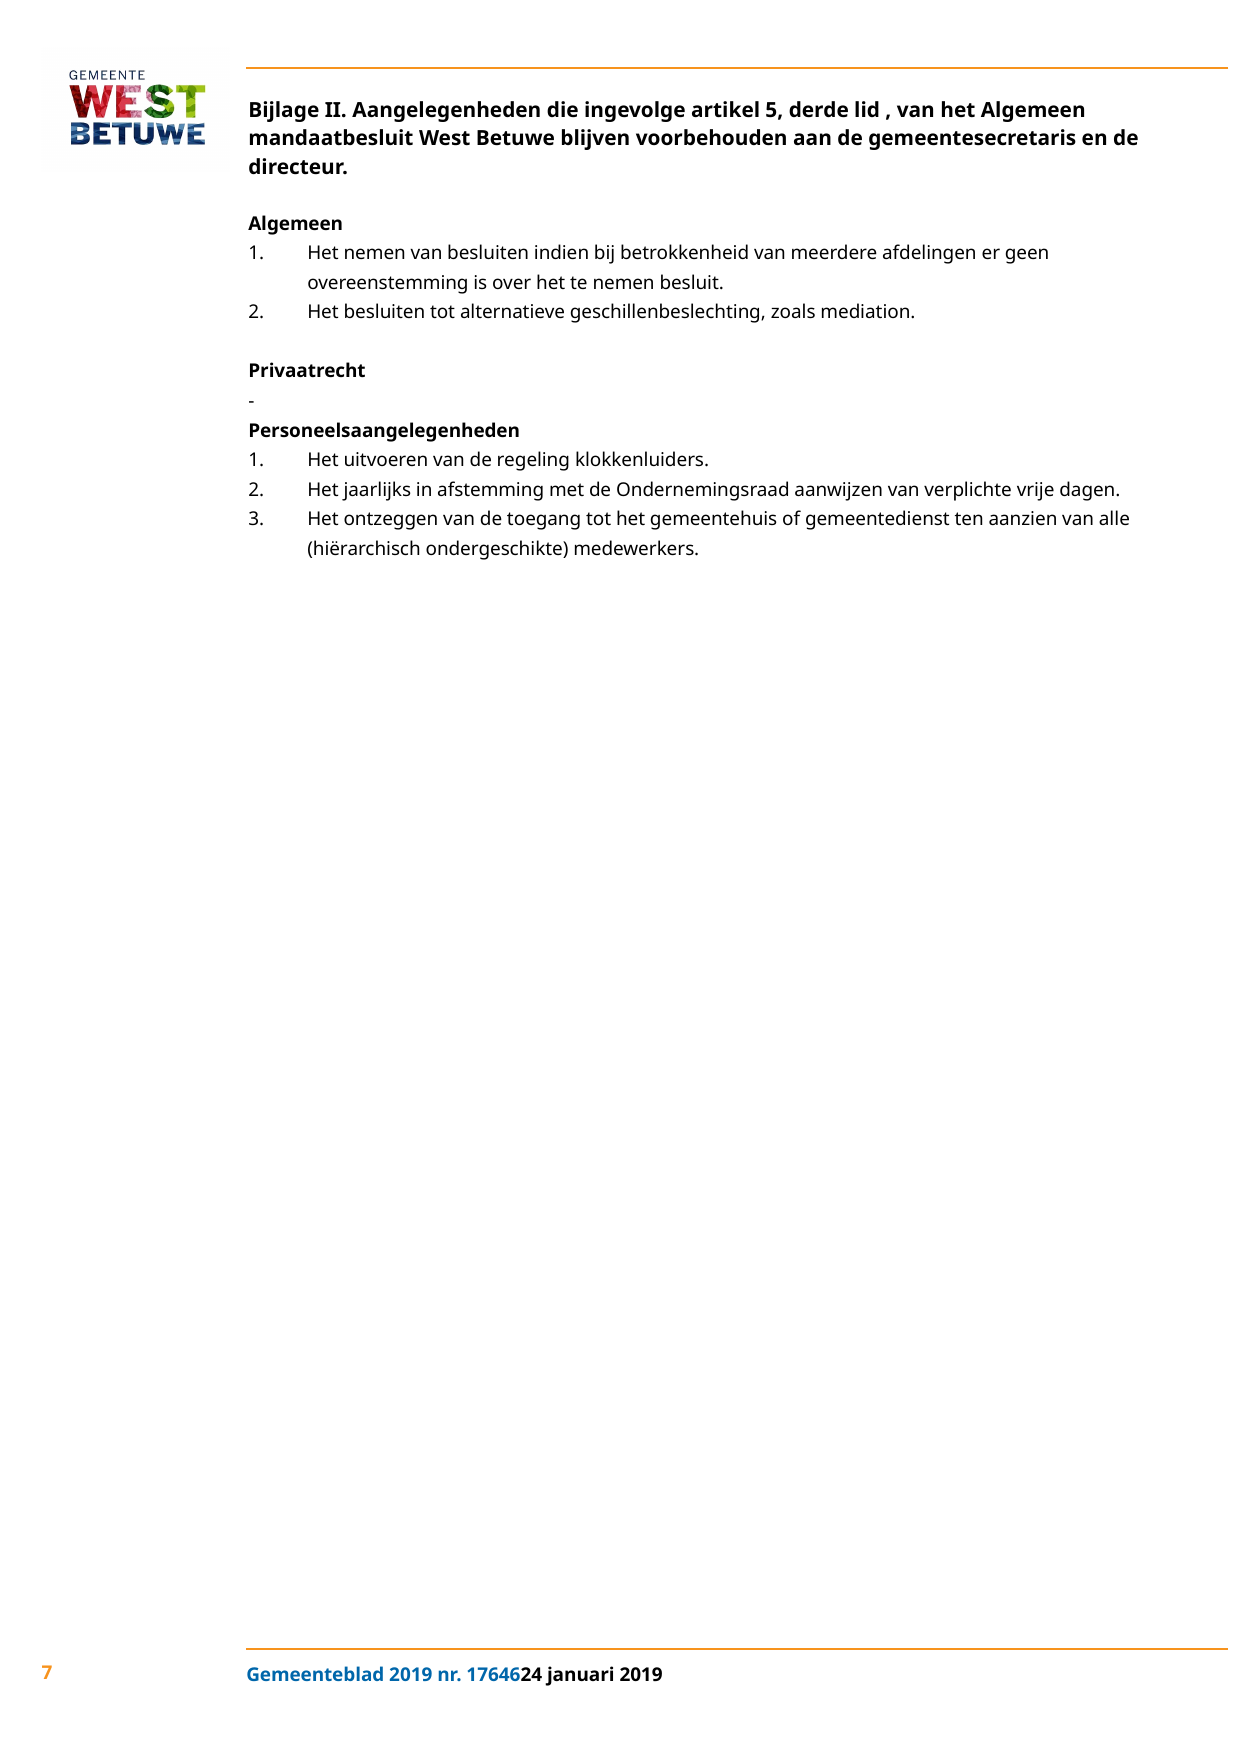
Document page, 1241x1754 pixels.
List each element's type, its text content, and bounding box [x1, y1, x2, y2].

text Algemeen [248, 210, 1152, 236]
list Het uitvoeren van de regeling klokkenluiders. [248, 446, 1152, 472]
list Het besluiten tot alternatieve geschillenbeslechting, zoals mediation. [248, 298, 1152, 324]
list Het nemen van besluiten indien bij betrokkenheid van meerdere afdelingen er geen overeenstemming is over het te nemen besluit. [248, 239, 1152, 295]
picture [41, 47, 231, 172]
text Privaatrecht [248, 358, 1152, 383]
text Personeelsaangelegenheden [248, 417, 1152, 443]
text - [248, 387, 1152, 413]
text Bijlage II. Aangelegenheden die ingevolge artikel 5, derde lid , van het Algemeen mandaatbesluit West Betuwe blijven voorbehouden aan de gemeentesecretaris en de directeur. [248, 95, 1152, 180]
list Het jaarlijks in afstemming met de Ondernemingsraad aanwijzen van verplichte vrije dagen. [248, 476, 1152, 502]
list Het ontzeggen van de toegang tot het gemeentehuis of gemeentedienst ten aanzien van alle (hiërarchisch ondergeschikte) medewerkers. [248, 506, 1152, 561]
